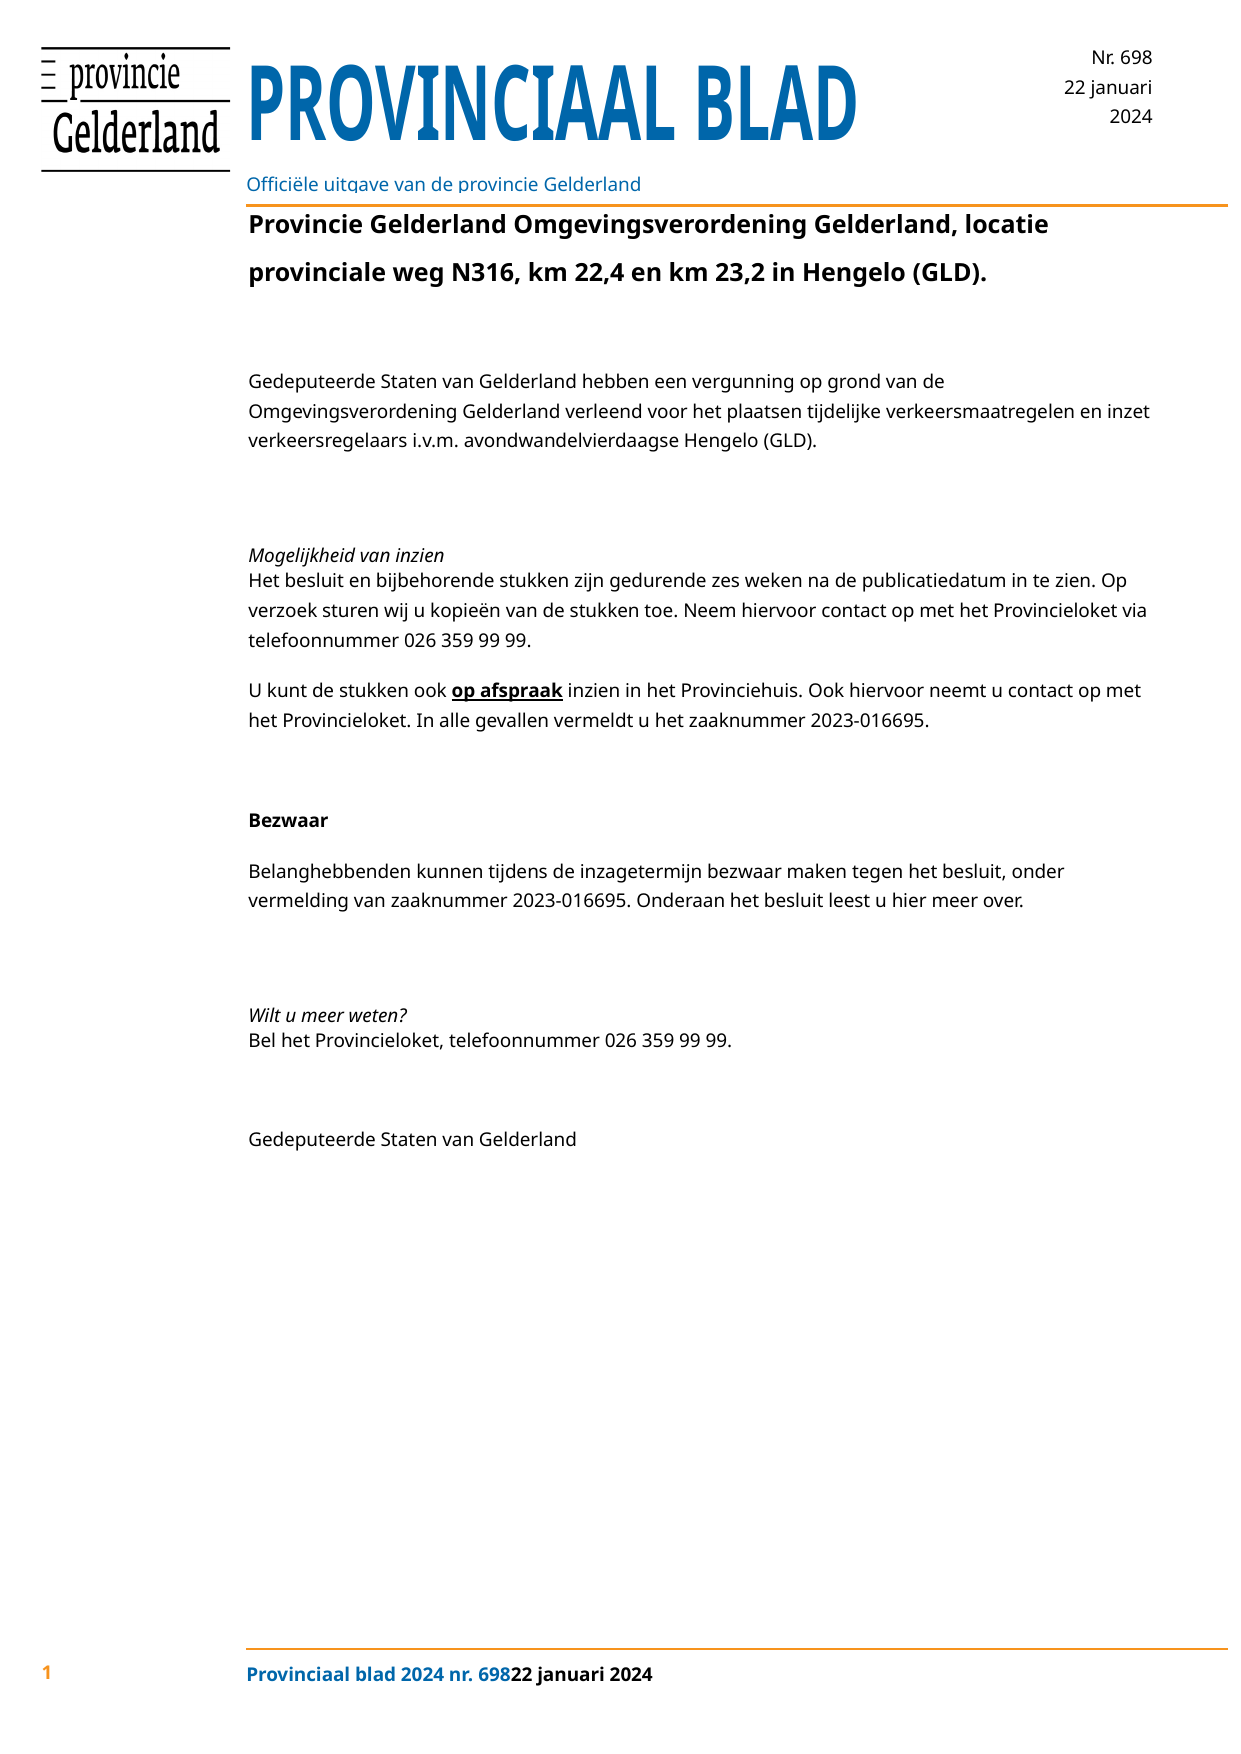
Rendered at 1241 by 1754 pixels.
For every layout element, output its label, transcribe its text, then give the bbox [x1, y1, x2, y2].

text Mogelijkheid van inzien [248, 542, 1152, 568]
text U kunt de stukken ook op afspraak inzien in het Provinciehuis. Ook hiervoor neemt u contact op met het Provincieloket. In alle gevallen vermeldt u het zaaknummer 2023-016695. [248, 677, 1152, 732]
text Belanghebbenden kunnen tijdens de inzagetermijn bezwaar maken tegen het besluit, onder vermelding van zaaknummer 2023-016695. Onderaan het besluit leest u hier meer over. [248, 858, 1152, 913]
text Gedeputeerde Staten van Gelderland [248, 1126, 1152, 1152]
text Bel het Provincieloket, telefoonnummer 026 359 99 99. [248, 1028, 1152, 1053]
text Bezwaar [248, 808, 1152, 833]
text Provincie Gelderland Omgevingsverordening Gelderland, locatie provinciale weg N316, km 22,4 en km 23,2 in Hengelo (GLD). [248, 207, 1152, 288]
text Gedeputeerde Staten van Gelderland hebben een vergunning op grond van de Omgevingsverordening Gelderland verleend voor het plaatsen tijdelijke verkeersmaatregelen en inzet verkeersregelaars i.v.m. avondwandelvierdaagse Hengelo (GLD). [248, 368, 1152, 453]
text Het besluit en bijbehorende stukken zijn gedurende zes weken na de publicatiedatum in te zien. Op verzoek sturen wij u kopieën van de stukken toe. Neem hiervoor contact op met het Provincieloket via telefoonnummer 026 359 99 99. [248, 568, 1152, 652]
text Wilt u meer weten? [248, 1002, 1152, 1028]
picture [41, 47, 231, 172]
